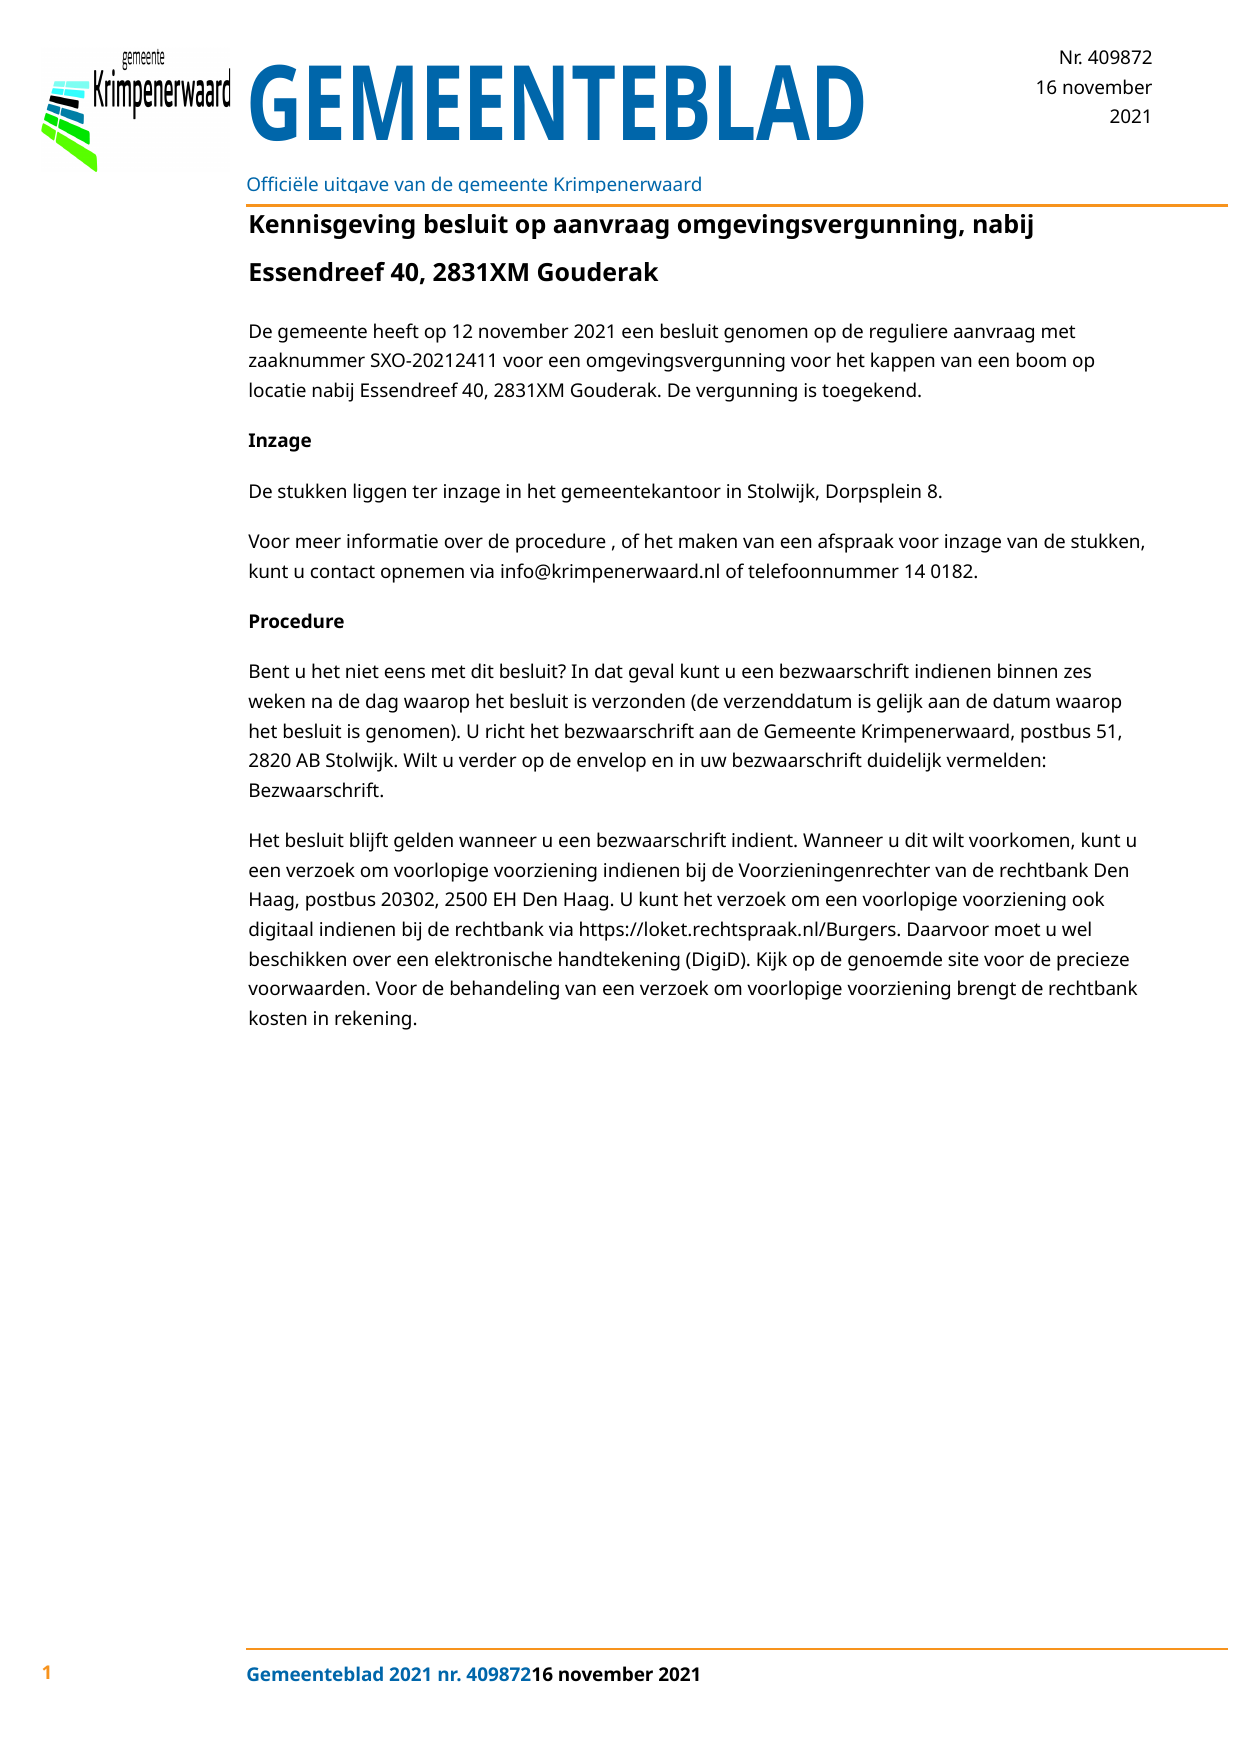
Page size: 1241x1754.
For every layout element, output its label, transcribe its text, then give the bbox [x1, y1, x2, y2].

text De gemeente heeft op 12 november 2021 een besluit genomen op de reguliere aanvraag met zaaknummer SXO-20212411 voor een omgevingsvergunning voor het kappen van een boom op locatie nabij Essendreef 40, 2831XM Gouderak. De vergunning is toegekend. [248, 318, 1152, 403]
text De stukken liggen ter inzage in het gemeentekantoor in Stolwijk, Dorpsplein 8. [248, 478, 1152, 504]
picture [41, 47, 231, 172]
text Inzage [248, 427, 1152, 453]
text Procedure [248, 608, 1152, 634]
text Kennisgeving besluit op aanvraag omgevingsvergunning, nabij Essendreef 40, 2831XM Gouderak [248, 207, 1152, 288]
text Bent u het niet eens met dit besluit? In dat geval kunt u een bezwaarschrift indienen binnen zes weken na de dag waarop het besluit is verzonden (de verzenddatum is gelijk aan de datum waarop het besluit is genomen). U richt het bezwaarschrift aan de Gemeente Krimpenerwaard, postbus 51, 2820 AB Stolwijk. Wilt u verder op de envelop en in uw bezwaarschrift duidelijk vermelden: Bezwaarschrift. [248, 659, 1152, 803]
text Voor meer informatie over de procedure , of het maken van een afspraak voor inzage van de stukken, kunt u contact opnemen via info@krimpenerwaard.nl of telefoonnummer 14 0182. [248, 528, 1152, 584]
text Het besluit blijft gelden wanneer u een bezwaarschrift indient. Wanneer u dit wilt voorkomen, kunt u een verzoek om voorlopige voorziening indienen bij de Voorzieningenrechter van de rechtbank Den Haag, postbus 20302, 2500 EH Den Haag. U kunt het verzoek om een voorlopige voorziening ook digitaal indienen bij de rechtbank via https://loket.rechtspraak.nl/Burgers. Daarvoor moet u wel beschikken over een elektronische handtekening (DigiD). Kijk op de genoemde site voor de precieze voorwaarden. Voor de behandeling van een verzoek om voorlopige voorziening brengt de rechtbank kosten in rekening. [248, 827, 1152, 1031]
